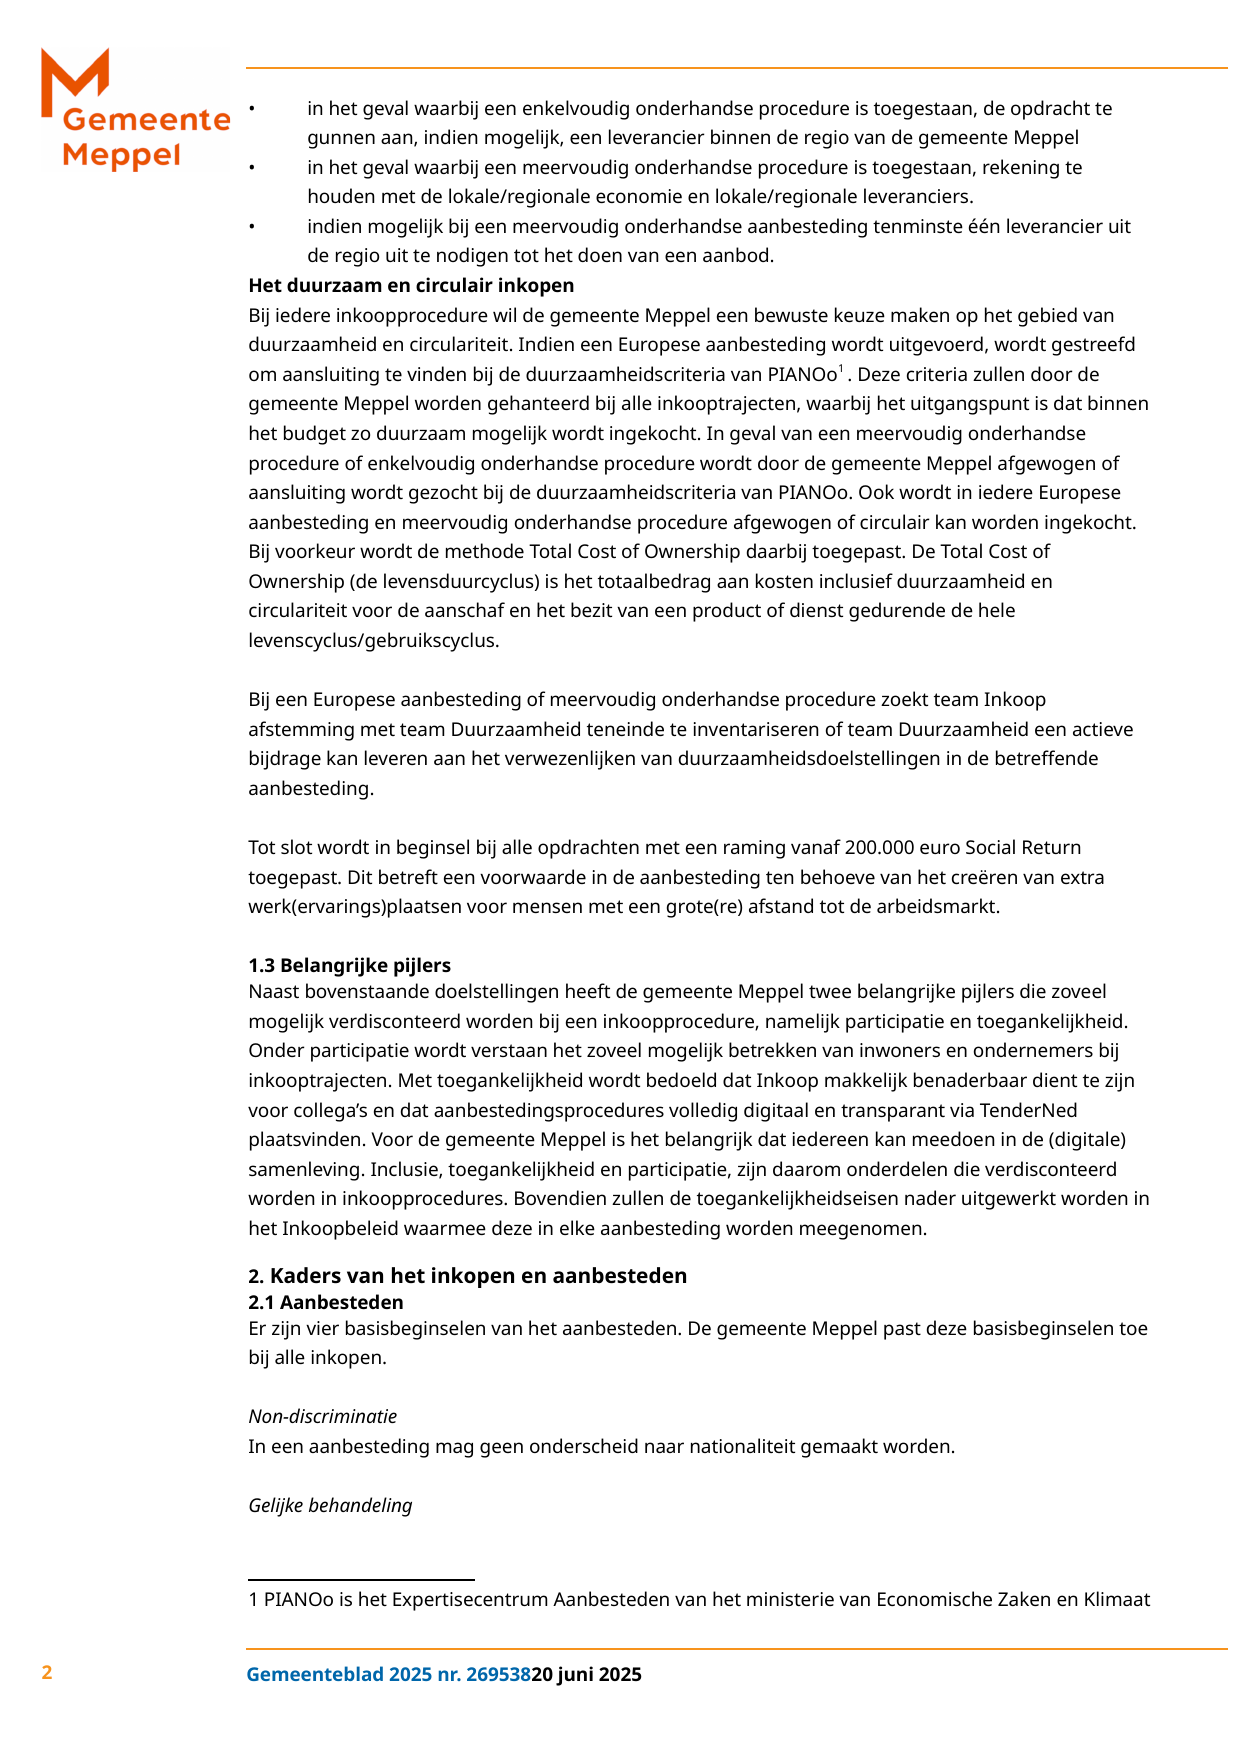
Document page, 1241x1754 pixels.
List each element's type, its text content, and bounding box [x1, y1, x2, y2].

picture [41, 47, 231, 172]
text 1.3 Belangrijke pijlers [248, 953, 1152, 978]
text In een aanbesteding mag geen onderscheid naar nationaliteit gemaakt worden. [248, 1433, 1152, 1459]
text Het duurzaam en circulair inkopen [248, 272, 1152, 298]
list in het geval waarbij een enkelvoudig onderhandse procedure is toegestaan, de opdracht te gunnen aan, indien mogelijk, een leverancier binnen de regio van de gemeente Meppel [248, 95, 1152, 150]
text Tot slot wordt in beginsel bij alle opdrachten met een raming vanaf 200.000 euro Social Return toegepast. Dit betreft een voorwaarde in de aanbesteding ten behoeve van het creëren van extra werk(ervarings)plaatsen voor mensen met een grote(re) afstand tot de arbeidsmarkt. [248, 834, 1152, 919]
text PIANOo is het Expertisecentrum Aanbesteden van het ministerie van Economische Zaken en Klimaat [248, 1586, 1152, 1612]
text Bij iedere inkoopprocedure wil de gemeente Meppel een bewuste keuze maken op het gebied van duurzaamheid en circulariteit. Indien een Europese aanbesteding wordt uitgevoerd, wordt gestreefd om aansluiting te vinden bij de duurzaamheidscriteria van PIANOo. Deze criteria zullen door de gemeente Meppel worden gehanteerd bij alle inkooptrajecten, waarbij het uitgangspunt is dat binnen het budget zo duurzaam mogelijk wordt ingekocht. In geval van een meervoudig onderhandse procedure of enkelvoudig onderhandse procedure wordt door de gemeente Meppel afgewogen of aansluiting wordt gezocht bij de duurzaamheidscriteria van PIANOo. Ook wordt in iedere Europese aanbesteding en meervoudig onderhandse procedure afgewogen of circulair kan worden ingekocht. Bij voorkeur wordt de methode Total Cost of Ownership daarbij toegepast. De Total Cost of Ownership (de levensduurcyclus) is het totaalbedrag aan kosten inclusief duurzaamheid en circulariteit voor de aanschaf en het bezit van een product of dienst gedurende de hele levenscyclus/gebruikscyclus. [248, 302, 1152, 653]
text Er zijn vier basisbeginselen van het aanbesteden. De gemeente Meppel past deze basisbeginselen toe bij alle inkopen. [248, 1315, 1152, 1370]
text 2.1 Aanbesteden [248, 1289, 1152, 1315]
text 2. Kaders van het inkopen en aanbesteden [248, 1261, 1152, 1289]
text Non-discriminatie [248, 1404, 1152, 1429]
text Gelijke behandeling [248, 1492, 1152, 1518]
list indien mogelijk bij een meervoudig onderhandse aanbesteding tenminste één leverancier uit de regio uit te nodigen tot het doen van een aanbod. [248, 213, 1152, 268]
text Naast bovenstaande doelstellingen heeft de gemeente Meppel twee belangrijke pijlers die zoveel mogelijk verdisconteerd worden bij een inkoopprocedure, namelijk participatie en toegankelijkheid. Onder participatie wordt verstaan het zoveel mogelijk betrekken van inwoners en ondernemers bij inkooptrajecten. Met toegankelijkheid wordt bedoeld dat Inkoop makkelijk benaderbaar dient te zijn voor collega’s en dat aanbestedingsprocedures volledig digitaal en transparant via TenderNed plaatsvinden. Voor de gemeente Meppel is het belangrijk dat iedereen kan meedoen in de (digitale) samenleving. Inclusie, toegankelijkheid en participatie, zijn daarom onderdelen die verdisconteerd worden in inkoopprocedures. Bovendien zullen de toegankelijkheidseisen nader uitgewerkt worden in het Inkoopbeleid waarmee deze in elke aanbesteding worden meegenomen. [248, 978, 1152, 1241]
text Bij een Europese aanbesteding of meervoudig onderhandse procedure zoekt team Inkoop afstemming met team Duurzaamheid teneinde te inventariseren of team Duurzaamheid een actieve bijdrage kan leveren aan het verwezenlijken van duurzaamheidsdoelstellingen in de betreffende aanbesteding. [248, 686, 1152, 801]
list in het geval waarbij een meervoudig onderhandse procedure is toegestaan, rekening te houden met de lokale/regionale economie en lokale/regionale leveranciers. [248, 154, 1152, 209]
